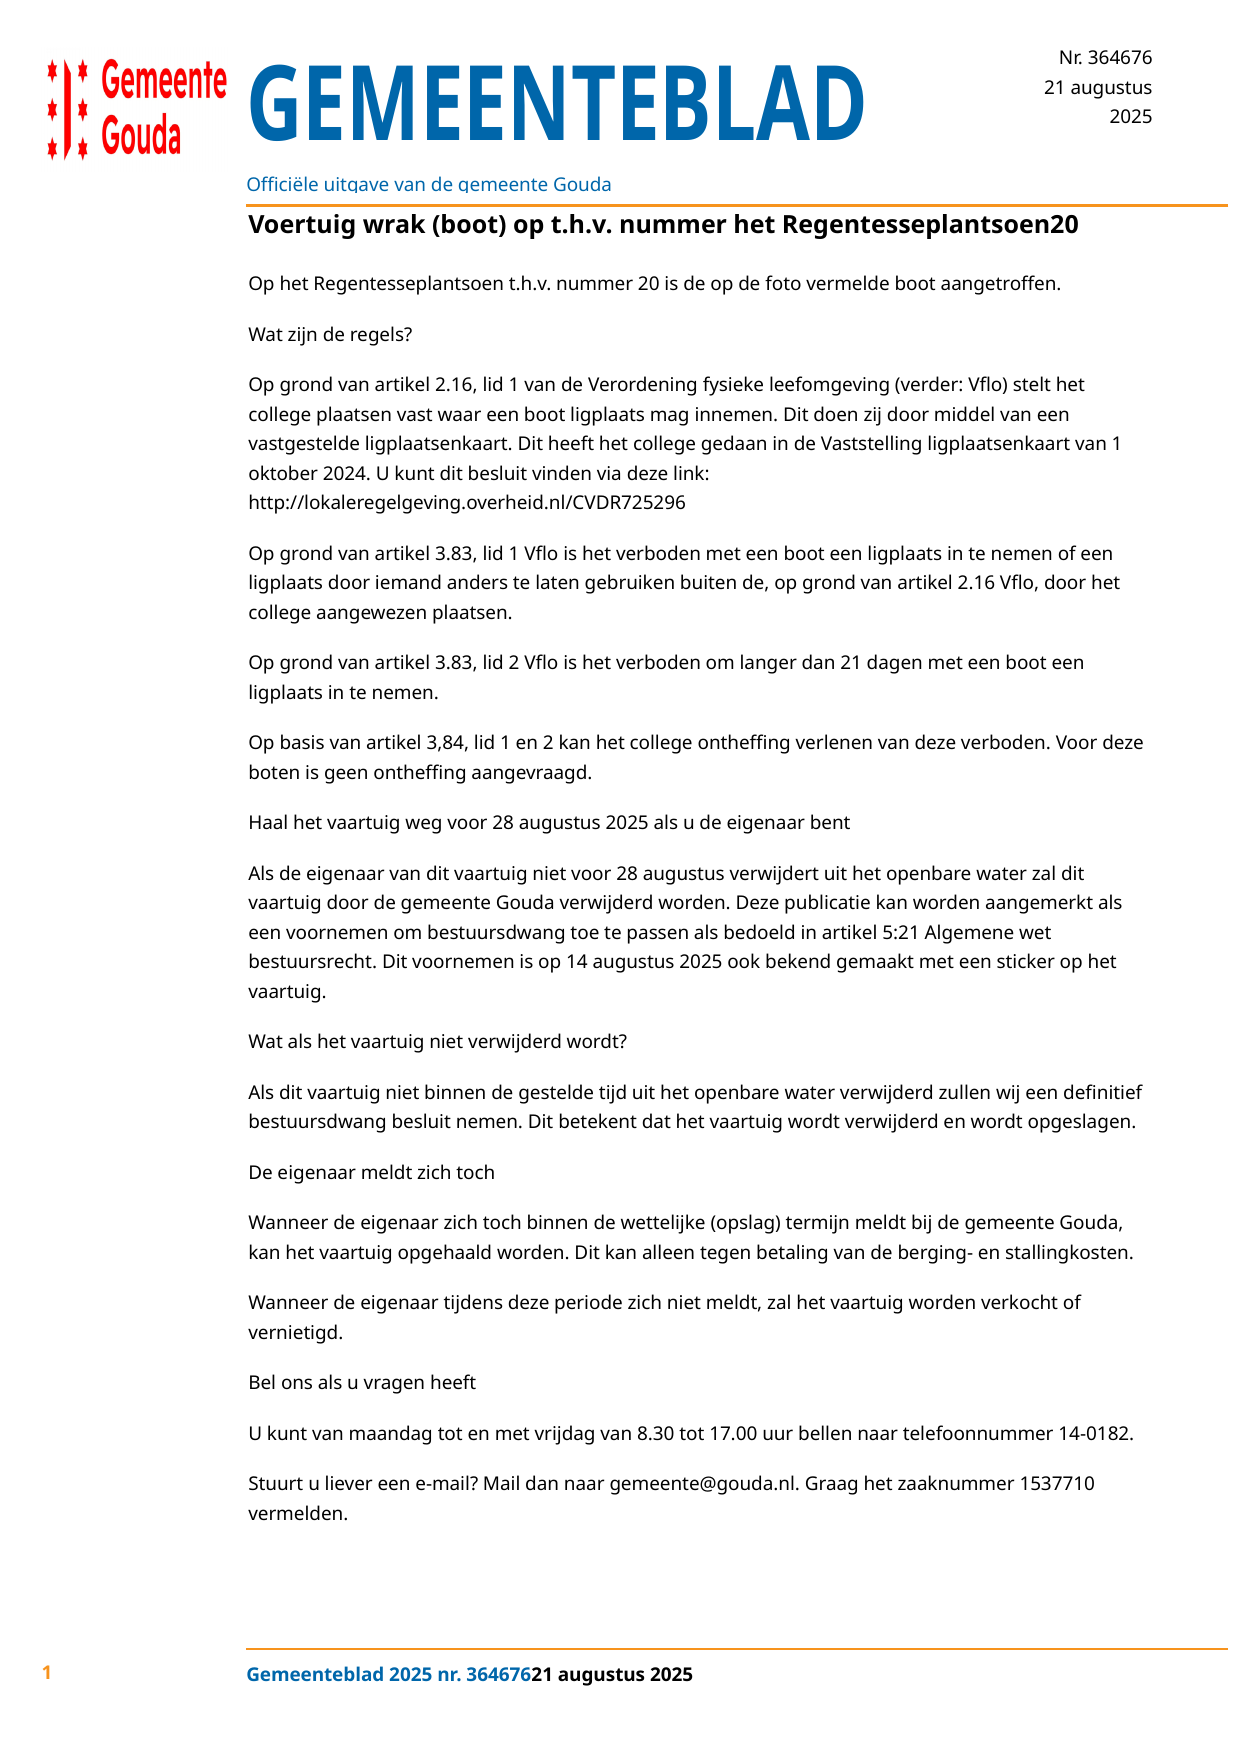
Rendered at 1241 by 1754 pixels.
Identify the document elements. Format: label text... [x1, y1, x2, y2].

text Op basis van artikel 3,84, lid 1 en 2 kan het college ontheffing verlenen van deze verboden. Voor deze boten is geen ontheffing aangevraagd. [248, 729, 1152, 785]
text Haal het vaartuig weg voor 28 augustus 2025 als u de eigenaar bent [248, 809, 1152, 835]
text Bel ons als u vragen heeft [248, 1369, 1152, 1395]
text Wat als het vaartuig niet verwijderd wordt? [248, 1029, 1152, 1054]
text U kunt van maandag tot en met vrijdag van 8.30 tot 17.00 uur bellen naar telefoonnummer 14-0182. [248, 1420, 1152, 1446]
text Op het Regentesseplantsoen t.h.v. nummer 20 is de op de foto vermelde boot aangetroffen. [248, 270, 1152, 296]
text Voertuig wrak (boot) op t.h.v. nummer het Regentesseplantsoen20 [248, 207, 1152, 241]
text Wanneer de eigenaar zich toch binnen de wettelijke (opslag) termijn meldt bij de gemeente Gouda, kan het vaartuig opgehaald worden. Dit kan alleen tegen betaling van de berging- en stallingkosten. [248, 1209, 1152, 1265]
text Op grond van artikel 3.83, lid 2 Vflo is het verboden om langer dan 21 dagen met een boot een ligplaats in te nemen. [248, 649, 1152, 705]
text De eigenaar meldt zich toch [248, 1159, 1152, 1185]
picture [41, 47, 231, 172]
text Wat zijn de regels? [248, 321, 1152, 346]
text Stuurt u liever een e-mail? Mail dan naar gemeente@gouda.nl. Graag het zaaknummer 1537710 vermelden. [248, 1470, 1152, 1526]
text Wanneer de eigenaar tijdens deze periode zich niet meldt, zal het vaartuig worden verkocht of vernietigd. [248, 1289, 1152, 1345]
text Als de eigenaar van dit vaartuig niet voor 28 augustus verwijdert uit het openbare water zal dit vaartuig door de gemeente Gouda verwijderd worden. Deze publicatie kan worden aangemerkt als een voornemen om bestuursdwang toe te passen als bedoeld in artikel 5:21 Algemene wet bestuursrecht. Dit voornemen is op 14 augustus 2025 ook bekend gemaakt met een sticker op het vaartuig. [248, 860, 1152, 1004]
text Op grond van artikel 3.83, lid 1 Vflo is het verboden met een boot een ligplaats in te nemen of een ligplaats door iemand anders te laten gebruiken buiten de, op grond van artikel 2.16 Vflo, door het college aangewezen plaatsen. [248, 540, 1152, 625]
text Als dit vaartuig niet binnen de gestelde tijd uit het openbare water verwijderd zullen wij een definitief bestuursdwang besluit nemen. Dit betekent dat het vaartuig wordt verwijderd en wordt opgeslagen. [248, 1079, 1152, 1134]
text Op grond van artikel 2.16, lid 1 van de Verordening fysieke leefomgeving (verder: Vflo) stelt het college plaatsen vast waar een boot ligplaats mag innemen. Dit doen zij door middel van een vastgestelde ligplaatsenkaart. Dit heeft het college gedaan in de Vaststelling ligplaatsenkaart van 1 oktober 2024. U kunt dit besluit vinden via deze link: http://lokaleregelgeving.overheid.nl/CVDR725296 [248, 371, 1152, 515]
